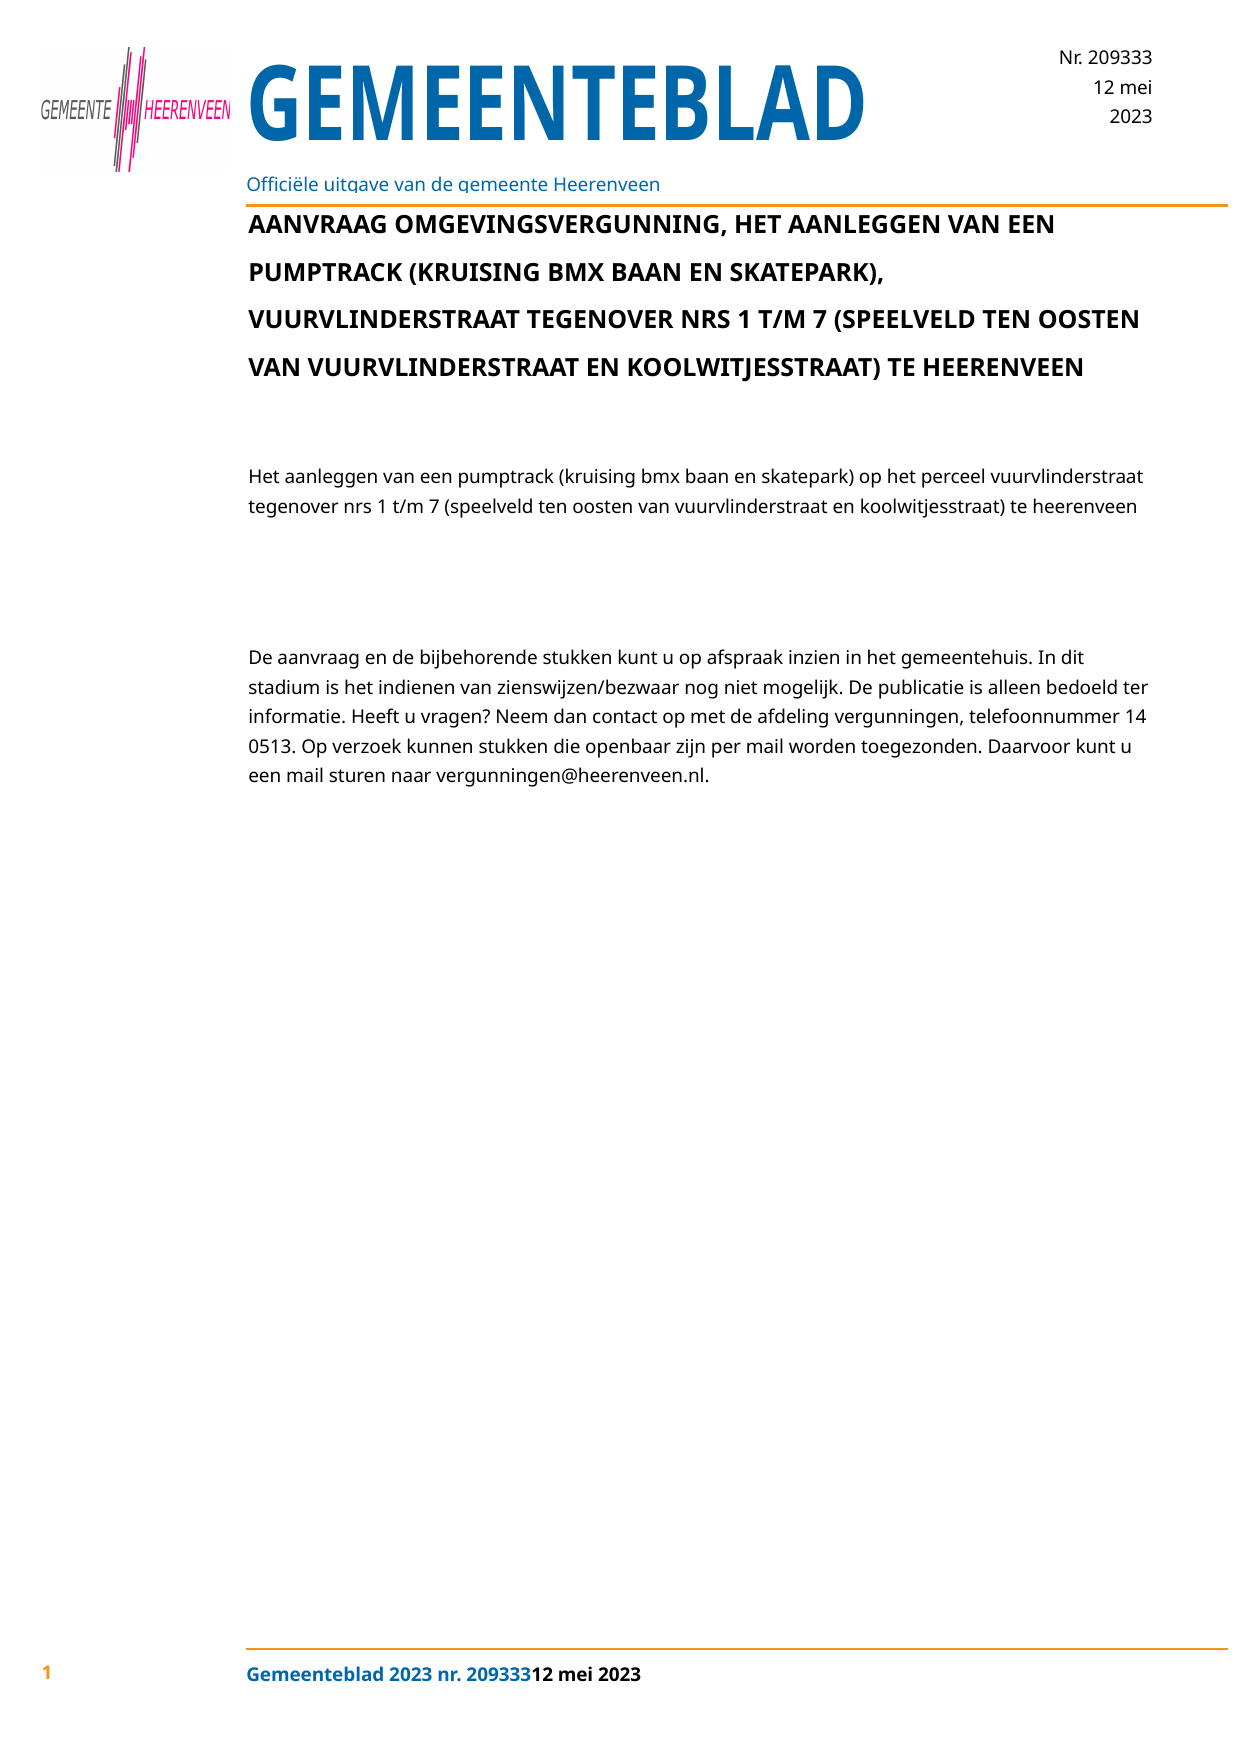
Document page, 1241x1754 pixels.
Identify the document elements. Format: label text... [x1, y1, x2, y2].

picture [41, 47, 231, 172]
text Het aanleggen van een pumptrack (kruising bmx baan en skatepark) op het perceel vuurvlinderstraat tegenover nrs 1 t/m 7 (speelveld ten oosten van vuurvlinderstraat en koolwitjesstraat) te heerenveen [248, 463, 1152, 519]
text AANVRAAG OMGEVINGSVERGUNNING, HET AANLEGGEN VAN EEN PUMPTRACK (KRUISING BMX BAAN EN SKATEPARK), VUURVLINDERSTRAAT TEGENOVER NRS 1 T/M 7 (SPEELVELD TEN OOSTEN VAN VUURVLINDERSTRAAT EN KOOLWITJESSTRAAT) TE HEERENVEEN [248, 207, 1152, 384]
text De aanvraag en de bijbehorende stukken kunt u op afspraak inzien in het gemeentehuis. In dit stadium is het indienen van zienswijzen/bezwaar nog niet mogelijk. De publicatie is alleen bedoeld ter informatie. Heeft u vragen? Neem dan contact op met de afdeling vergunningen, telefoonnummer 14 0513. Op verzoek kunnen stukken die openbaar zijn per mail worden toegezonden. Daarvoor kunt u een mail sturen naar vergunningen@heerenveen.nl. [248, 644, 1152, 788]
